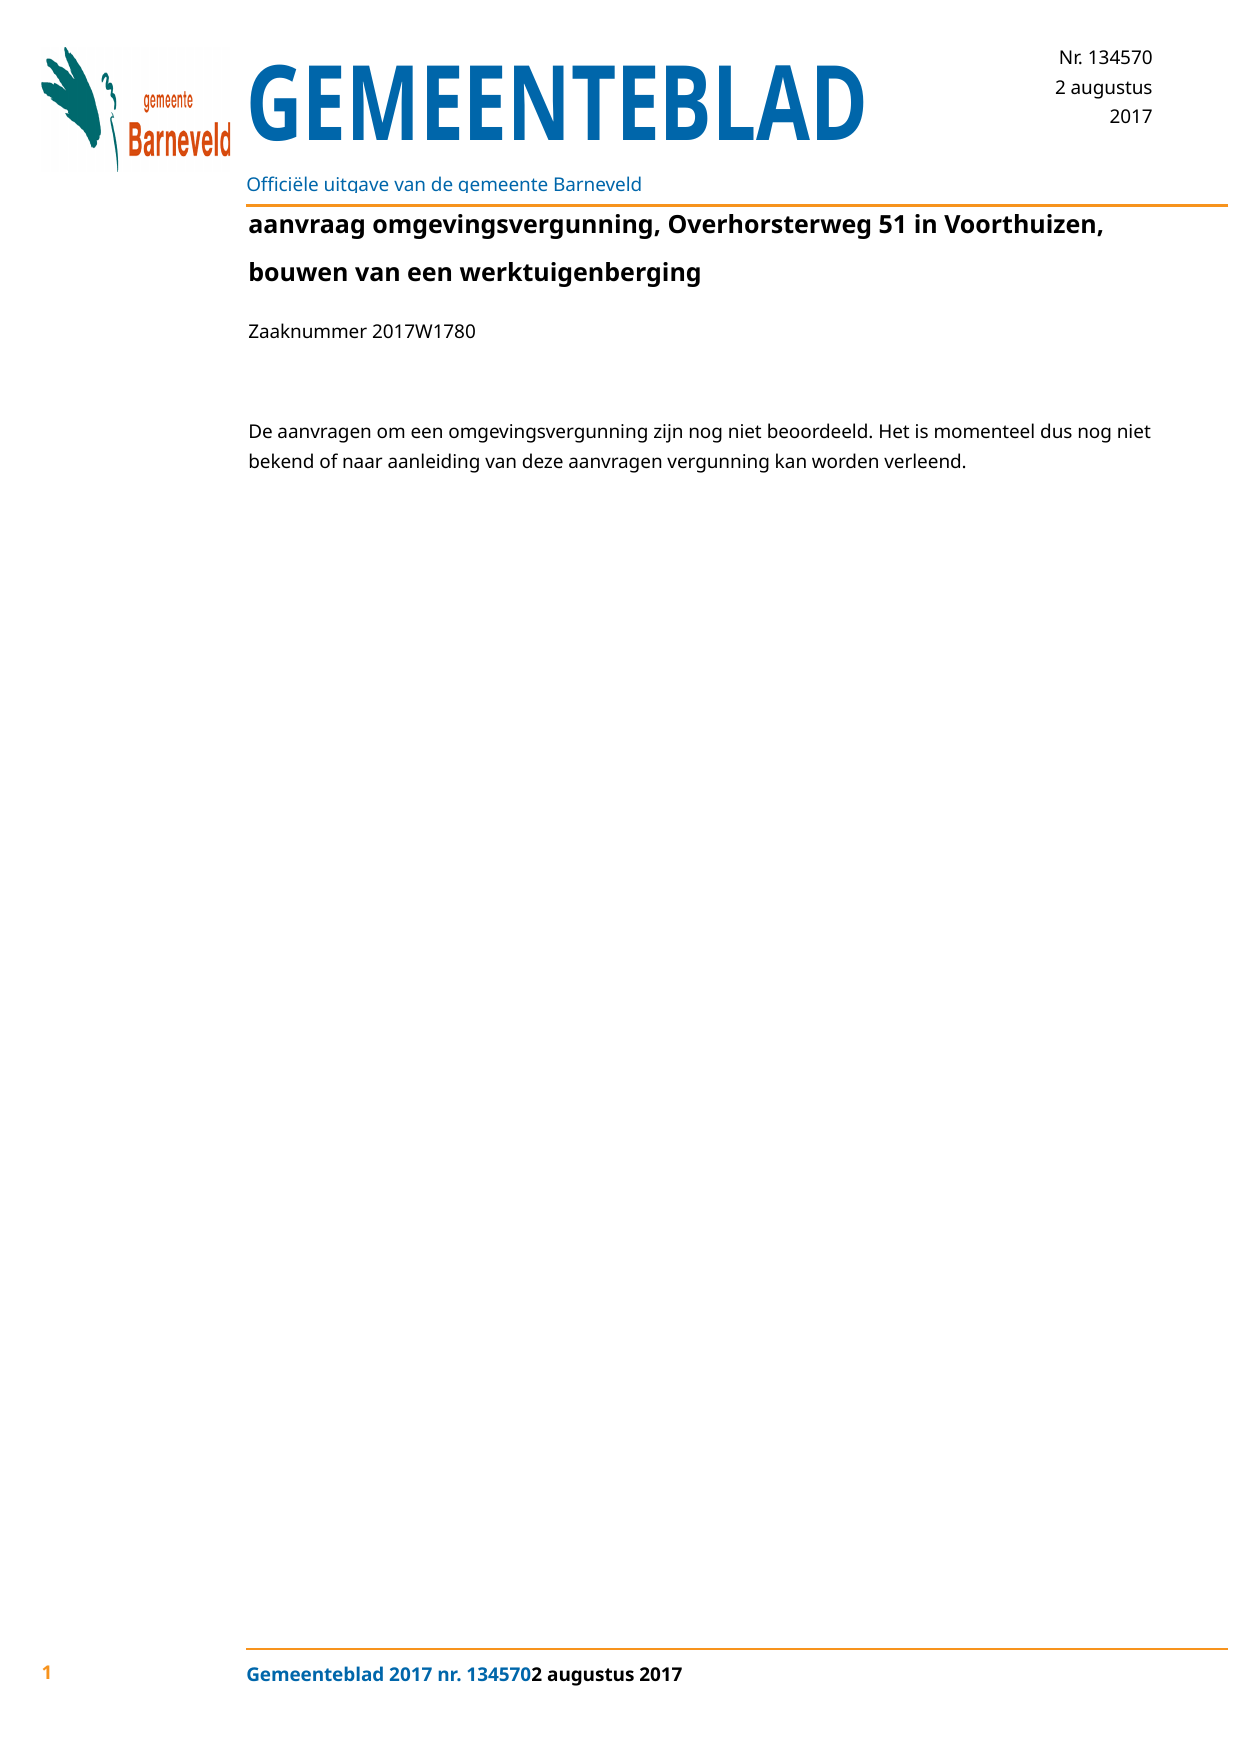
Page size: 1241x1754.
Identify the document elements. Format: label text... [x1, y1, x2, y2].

text De aanvragen om een omgevingsvergunning zijn nog niet beoordeeld. Het is momenteel dus nog niet bekend of naar aanleiding van deze aanvragen vergunning kan worden verleend. [248, 419, 1152, 474]
text Zaaknummer 2017W1780 [248, 318, 1152, 344]
picture [41, 47, 231, 172]
text aanvraag omgevingsvergunning, Overhorsterweg 51 in Voorthuizen, bouwen van een werktuigenberging [248, 207, 1152, 288]
